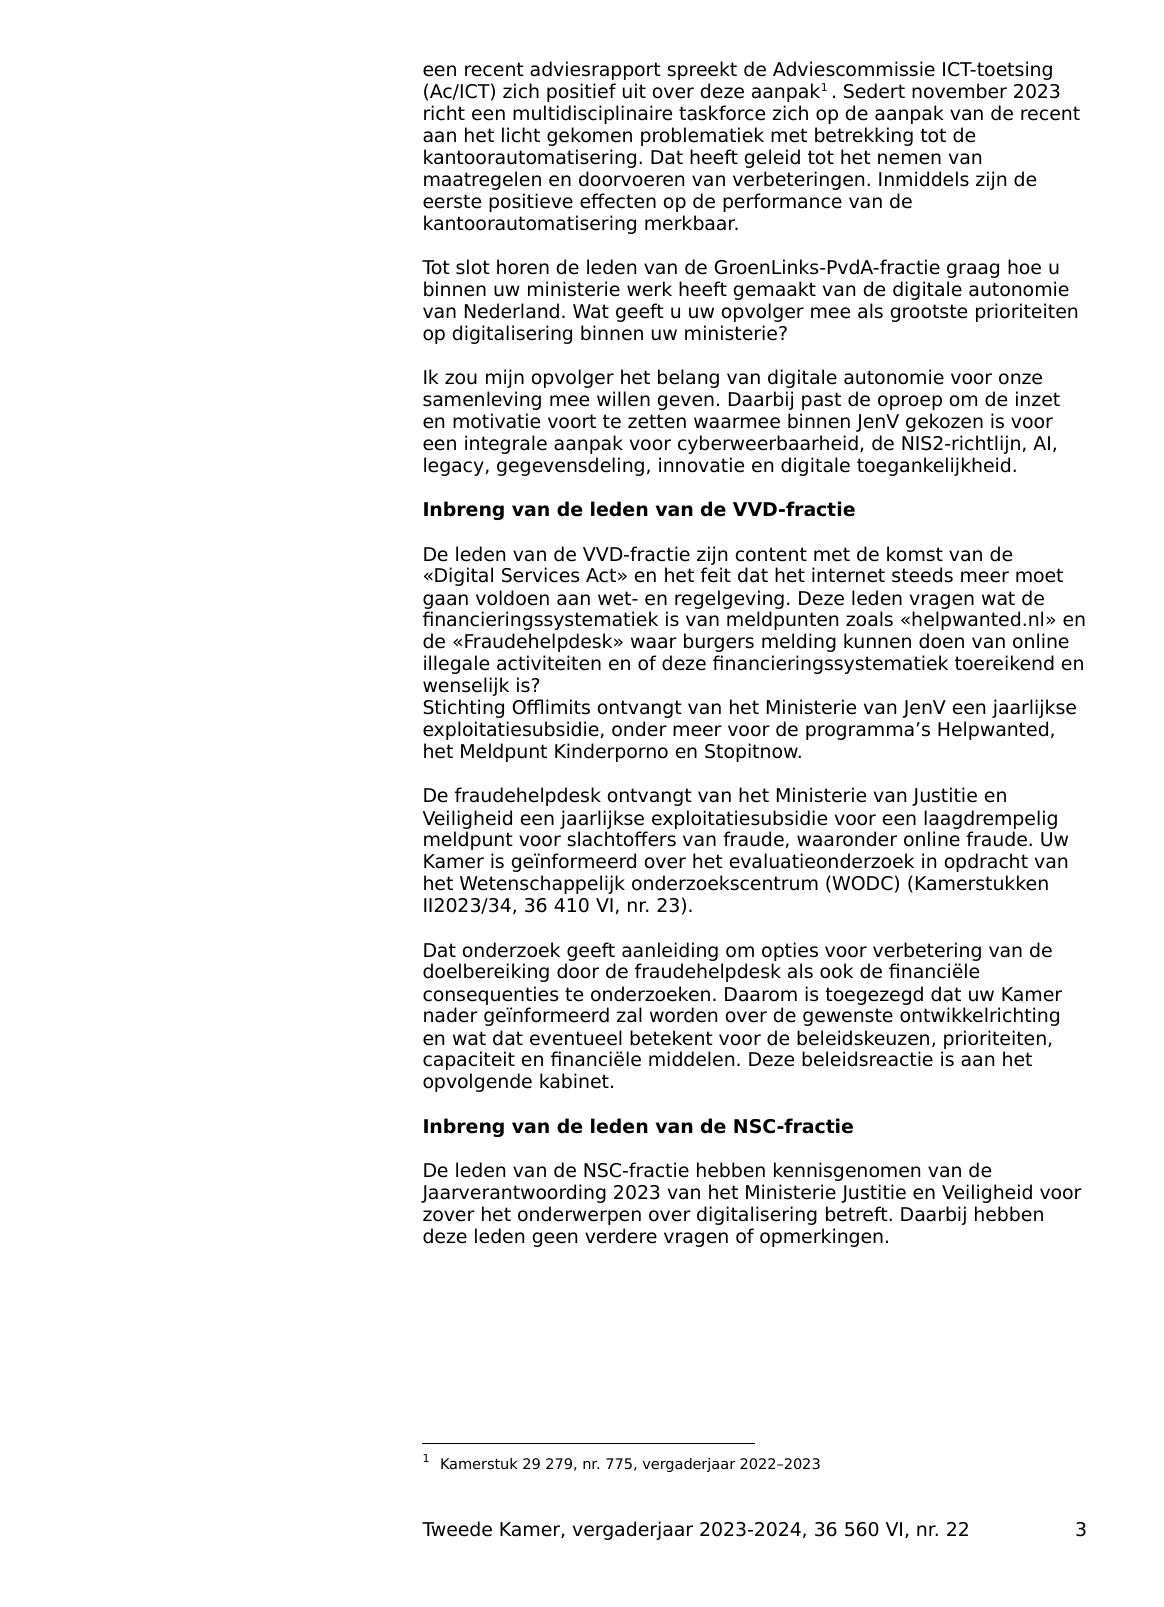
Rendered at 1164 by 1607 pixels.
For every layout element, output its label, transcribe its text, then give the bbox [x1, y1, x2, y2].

text Stichting Offlimits ontvangt van het Ministerie van JenV een jaarlijkse exploitatiesubsidie, onder meer voor de programma’s Helpwanted, het Meldpunt Kinderporno en Stopitnow. [422, 697, 1087, 763]
text Kamerstuk 29 279, nr. 775, vergaderjaar 2022–2023 [422, 1452, 1087, 1474]
subtitle Inbreng van de leden van de NSC-fractie [422, 1116, 1087, 1137]
text De leden van de NSC-fractie hebben kennisgenomen van de Jaarverantwoording 2023 van het Ministerie Justitie en Veiligheid voor zover het onderwerpen over digitalisering betreft. Daarbij hebben deze leden geen verdere vragen of opmerkingen. [422, 1160, 1087, 1248]
text Tot slot horen de leden van de GroenLinks-PvdA-fractie graag hoe u binnen uw ministerie werk heeft gemaakt van de digitale autonomie van Nederland. Wat geeft u uw opvolger mee als grootste prioriteiten op digitalisering binnen uw ministerie? [422, 257, 1087, 345]
text Dat onderzoek geeft aanleiding om opties voor verbetering van de doelbereiking door de fraudehelpdesk als ook de financiële consequenties te onderzoeken. Daarom is toegezegd dat uw Kamer nader geïnformeerd zal worden over de gewenste ontwikkelrichting en wat dat eventueel betekent voor de beleidskeuzen, prioriteiten, capaciteit en financiële middelen. Deze beleidsreactie is aan het opvolgende kabinet. [422, 939, 1087, 1093]
text De leden van de VVD-fractie zijn content met de komst van de «Digital Services Act» en het feit dat het internet steeds meer moet gaan voldoen aan wet- en regelgeving. Deze leden vragen wat de financieringssystematiek is van meldpunten zoals «helpwanted.nl» en de «Fraudehelpdesk» waar burgers melding kunnen doen van online illegale activiteiten en of deze financieringssystematiek toereikend en wenselijk is? [422, 543, 1087, 697]
subtitle Inbreng van de leden van de VVD-fractie [422, 499, 1087, 521]
text De fraudehelpdesk ontvangt van het Ministerie van Justitie en Veiligheid een jaarlijkse exploitatiesubsidie voor een laagdrempelig meldpunt voor slachtoffers van fraude, waaronder online fraude. Uw Kamer is geïnformeerd over het evaluatieonderzoek in opdracht van het Wetenschappelijk onderzoekscentrum (WODC) (Kamerstukken II2023/34, 36 410 VI, nr. 23). [422, 785, 1087, 917]
text een recent adviesrapport spreekt de Adviescommissie ICT-toetsing (Ac/ICT) zich positief uit over deze aanpak. Sedert november 2023 richt een multidisciplinaire taskforce zich op de aanpak van de recent aan het licht gekomen problematiek met betrekking tot de kantoorautomatisering. Dat heeft geleid tot het nemen van maatregelen en doorvoeren van verbeteringen. Inmiddels zijn de eerste positieve effecten op de performance van de kantoorautomatisering merkbaar. [422, 59, 1087, 235]
text Ik zou mijn opvolger het belang van digitale autonomie voor onze samenleving mee willen geven. Daarbij past de oproep om de inzet en motivatie voort te zetten waarmee binnen JenV gekozen is voor een integrale aanpak voor cyberweerbaarheid, de NIS2-richtlijn, AI, legacy, gegevensdeling, innovatie en digitale toegankelijkheid. [422, 367, 1087, 477]
